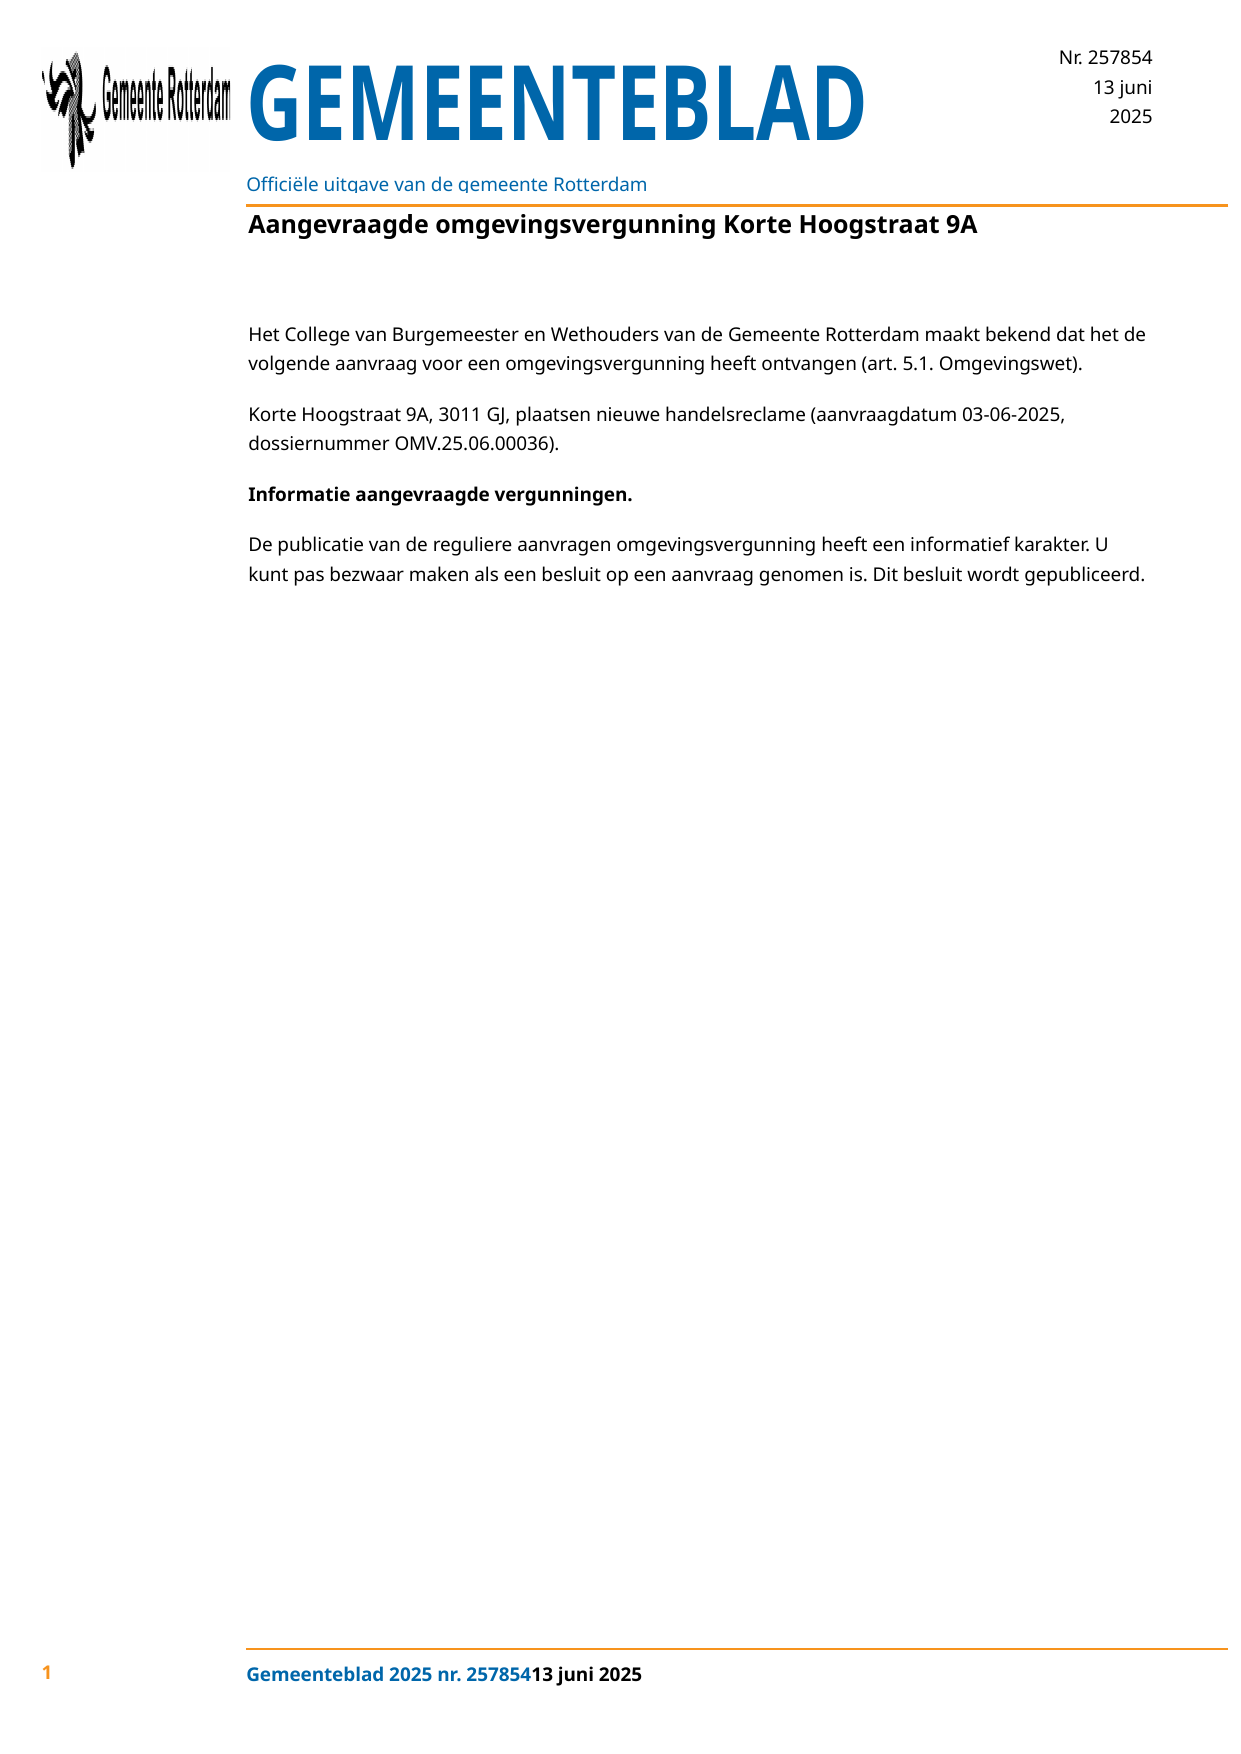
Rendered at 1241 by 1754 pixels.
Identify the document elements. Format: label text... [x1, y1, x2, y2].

text Het College van Burgemeester en Wethouders van de Gemeente Rotterdam maakt bekend dat het de volgende aanvraag voor een omgevingsvergunning heeft ontvangen (art. 5.1. Omgevingswet). [248, 321, 1152, 376]
text Aangevraagde omgevingsvergunning Korte Hoogstraat 9A [248, 207, 1152, 241]
picture [41, 47, 231, 172]
text Informatie aangevraagde vergunningen. [248, 481, 1152, 506]
text De publicatie van de reguliere aanvragen omgevingsvergunning heeft een informatief karakter. U kunt pas bezwaar maken als een besluit op een aanvraag genomen is. Dit besluit wordt gepubliceerd. [248, 531, 1152, 586]
text Korte Hoogstraat 9A, 3011 GJ, plaatsen nieuwe handelsreclame (aanvraagdatum 03-06-2025, dossiernummer OMV.25.06.00036). [248, 401, 1152, 456]
